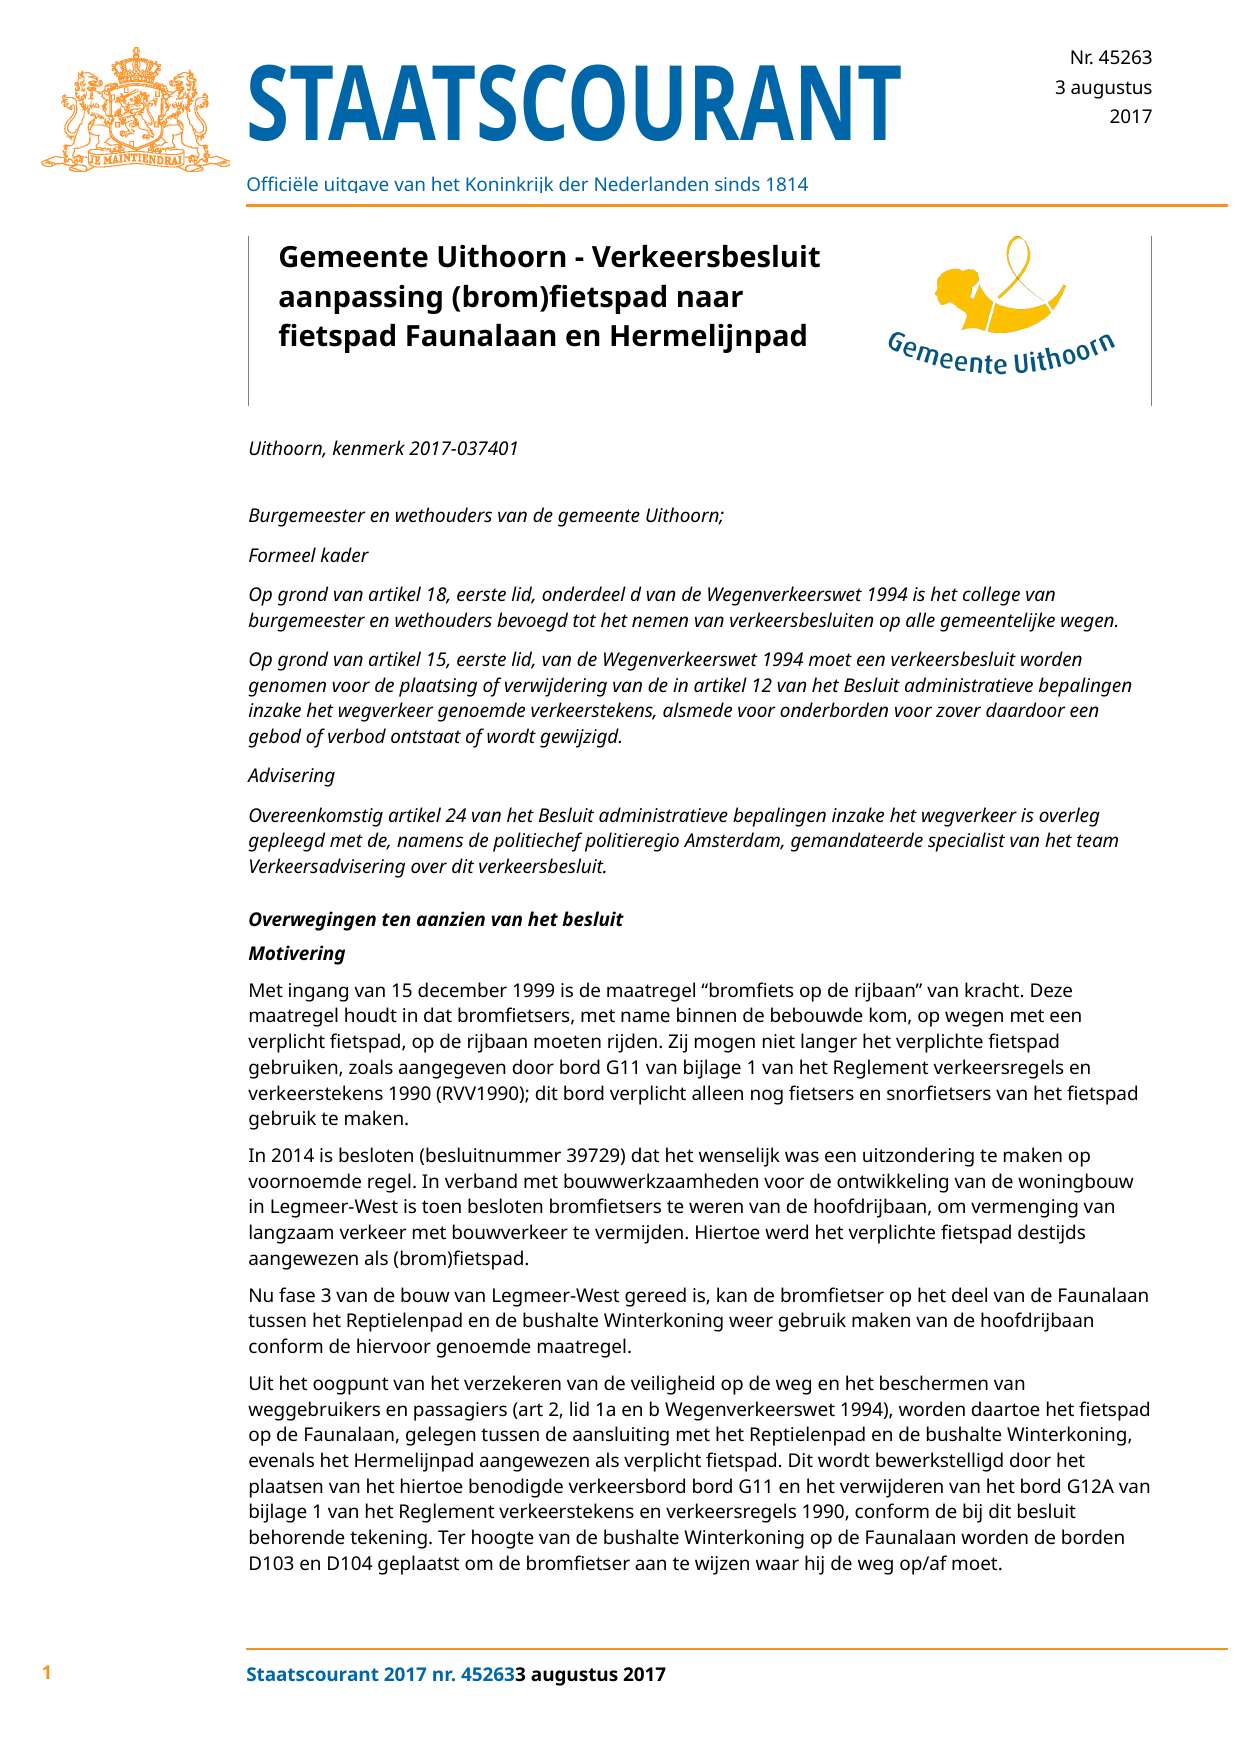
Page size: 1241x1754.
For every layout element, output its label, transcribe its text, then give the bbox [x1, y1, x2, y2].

text Uithoorn, kenmerk 2017-037401 [248, 435, 1152, 461]
text Overeenkomstig artikel 24 van het Besluit administratieve bepalingen inzake het wegverkeer is overleg gepleegd met de, namens de politiechef politieregio Amsterdam, gemandateerde specialist van het team Verkeersadvisering over dit verkeersbesluit. [248, 802, 1152, 879]
text Nu fase 3 van de bouw van Legmeer-West gereed is, kan de bromfietser op het deel van de Faunalaan tussen het Reptielenpad en de bushalte Winterkoning weer gebruik maken van de hoofdrijbaan conform de hiervoor genoemde maatregel. [248, 1282, 1152, 1359]
text In 2014 is besloten (besluitnummer 39729) dat het wenselijk was een uitzondering te maken op voornoemde regel. In verband met bouwwerkzaamheden voor de ontwikkeling van de woningbouw in Legmeer-West is toen besloten bromfietsers te weren van de hoofdrijbaan, om vermenging van langzaam verkeer met bouwverkeer te vermijden. Hiertoe werd het verplichte fietspad destijds aangewezen als (brom)fietspad. [248, 1142, 1152, 1271]
text Advisering [248, 763, 1152, 788]
text Op grond van artikel 15, eerste lid, van de Wegenverkeerswet 1994 moet een verkeersbesluit worden genomen voor de plaatsing of verwijdering van de in artikel 12 van het Besluit administratieve bepalingen inzake het wegverkeer genoemde verkeerstekens, alsmede voor onderborden voor zover daardoor een gebod of verbod ontstaat of wordt gewijzigd. [248, 646, 1152, 749]
table_header [850, 236, 1151, 406]
text Overwegingen ten aanzien van het besluit [248, 906, 1152, 932]
text Met ingang van 15 december 1999 is de maatregel “bromfiets op de rijbaan” van kracht. Deze maatregel houdt in dat bromfietsers, met name binnen de bebouwde kom, op wegen met een verplicht fietspad, op de rijbaan moeten rijden. Zij mogen niet langer het verplichte fietspad gebruiken, zoals aangegeven door bord G11 van bijlage 1 van het Reglement verkeersregels en verkeerstekens 1990 (RVV1990); dit bord verplicht alleen nog fietsers en snorfietsers van het fietspad gebruik te maken. [248, 977, 1152, 1131]
table_header Gemeente Uithoorn - Verkeersbesluit aanpassing (brom)fietspad naar fietspad Faunalaan en Hermelijnpad [249, 236, 850, 406]
text Op grond van artikel 18, eerste lid, onderdeel d van de Wegenverkeerswet 1994 is het college van burgemeester en wethouders bevoegd tot het nemen van verkeersbesluiten op alle gemeentelijke wegen. [248, 581, 1152, 633]
picture [882, 236, 1119, 380]
text Burgemeester en wethouders van de gemeente Uithoorn; [248, 503, 1152, 528]
text Uit het oogpunt van het verzekeren van de veiligheid op de weg en het beschermen van weggebruikers en passagiers (art 2, lid 1a en b Wegenverkeerswet 1994), worden daartoe het fietspad op de Faunalaan, gelegen tussen de aansluiting met het Reptielenpad en de bushalte Winterkoning, evenals het Hermelijnpad aangewezen als verplicht fietspad. Dit wordt bewerkstelligd door het plaatsen van het hiertoe benodigde verkeersbord bord G11 en het verwijderen van het bord G12A van bijlage 1 van het Reglement verkeerstekens en verkeersregels 1990, conform de bij dit besluit behorende tekening. Ter hoogte van de bushalte Winterkoning op de Faunalaan worden de borden D103 en D104 geplaatst om de bromfietser aan te wijzen waar hij de weg op/af moet. [248, 1370, 1152, 1576]
text Formeel kader [248, 542, 1152, 568]
picture [41, 47, 231, 172]
text Motivering [248, 940, 1152, 966]
